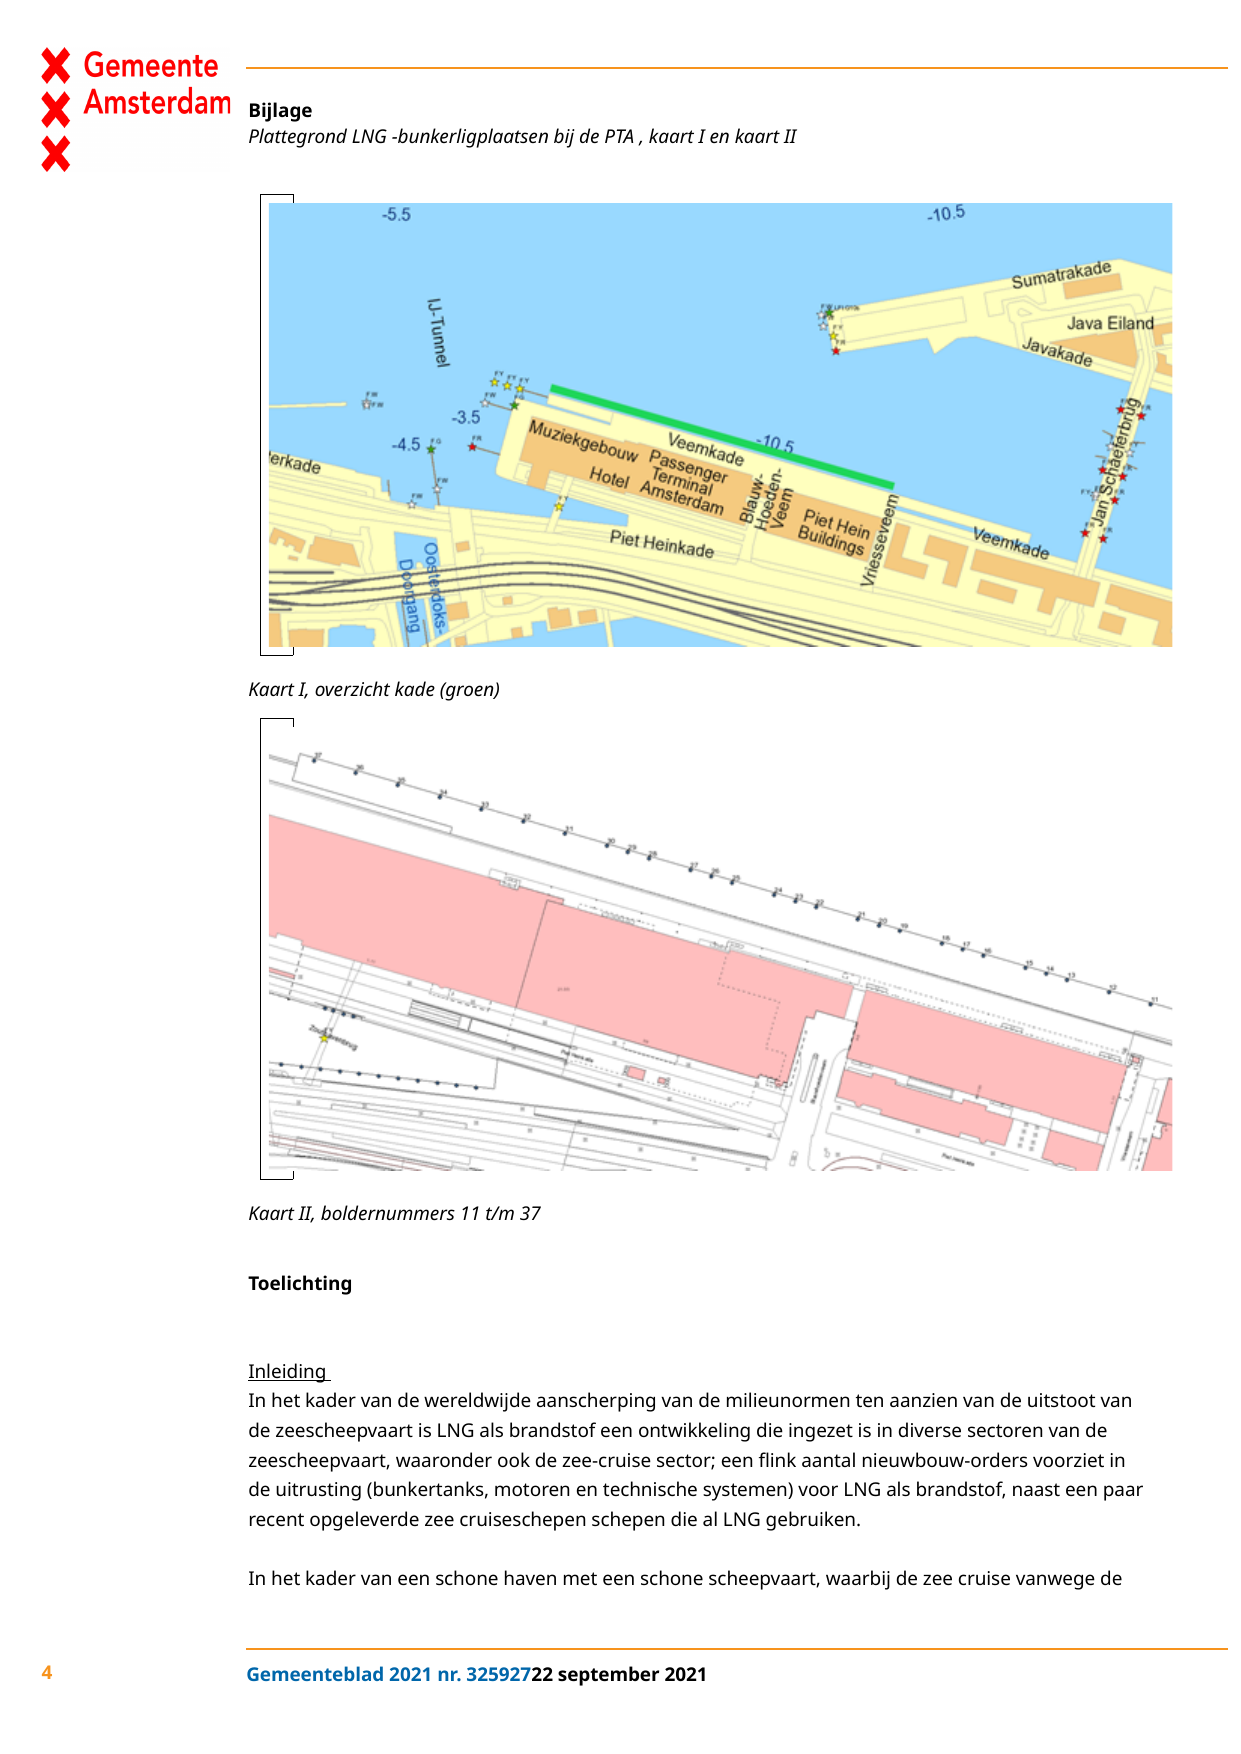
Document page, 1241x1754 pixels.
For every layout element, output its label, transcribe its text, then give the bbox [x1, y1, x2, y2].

picture [268, 727, 1173, 1171]
text Inleiding [248, 1358, 1152, 1384]
text Kaart I, overzicht kade (groen) [248, 677, 1152, 702]
text Kaart II, boldernummers 11 t/m 37 [248, 1200, 1152, 1226]
text Plattegrond LNG -bunkerligplaatsen bij de PTA , kaart I en kaart II [248, 123, 1152, 149]
picture [268, 203, 1173, 647]
text In het kader van een schone haven met een schone scheepvaart, waarbij de zee cruise vanwege de [248, 1565, 1152, 1591]
text Bijlage [248, 95, 1152, 123]
text In het kader van de wereldwijde aanscherping van de milieunormen ten aanzien van de uitstoot van de zeescheepvaart is LNG als brandstof een ontwikkeling die ingezet is in diverse sectoren van de zeescheepvaart, waaronder ook de zee-cruise sector; een flink aantal nieuwbouw-orders voorziet in de uitrusting (bunkertanks, motoren en technische systemen) voor LNG als brandstof, naast een paar recent opgeleverde zee cruiseschepen schepen die al LNG gebruiken. [248, 1388, 1152, 1532]
text Toelichting [248, 1259, 1152, 1299]
picture [41, 47, 231, 172]
